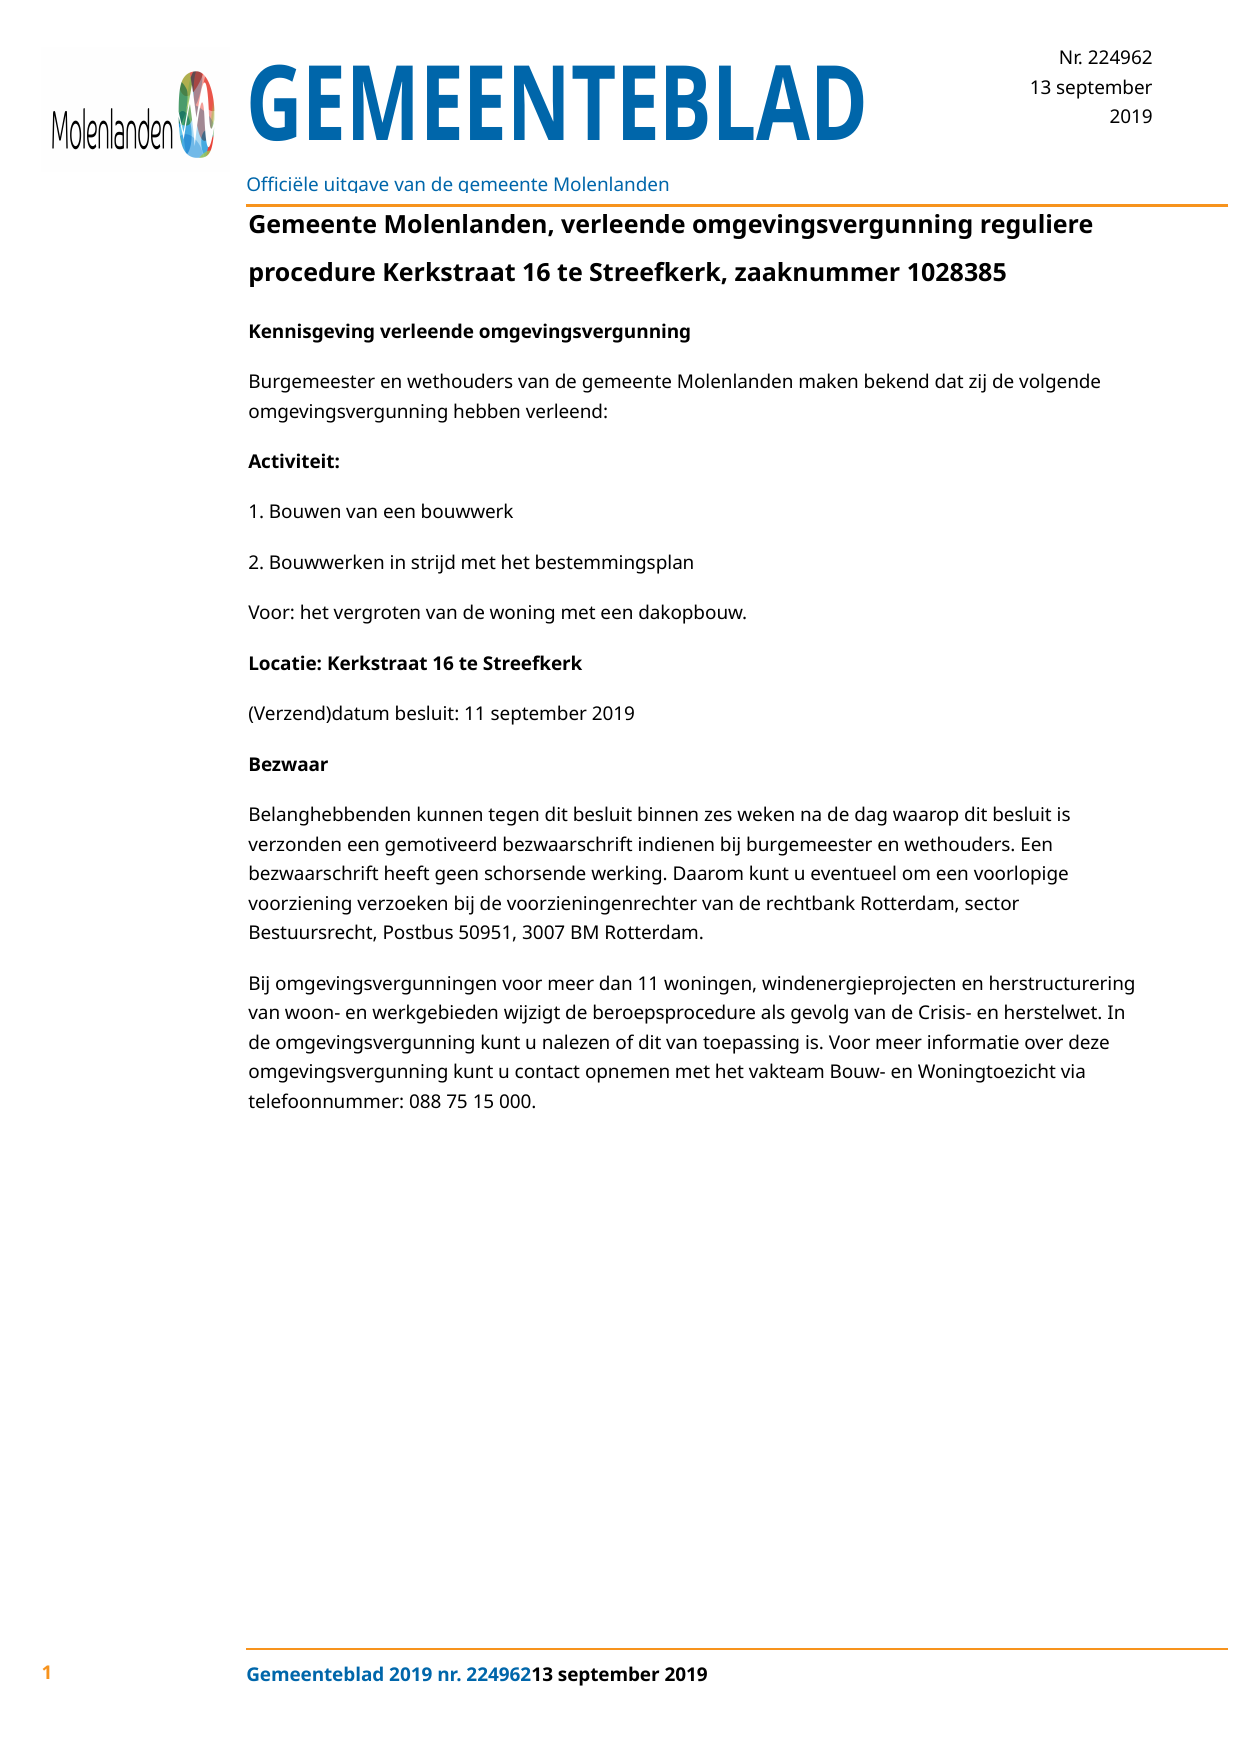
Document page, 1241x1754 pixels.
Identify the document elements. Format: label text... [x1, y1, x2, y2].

text (Verzend)datum besluit: 11 september 2019 [248, 700, 1152, 726]
text Gemeente Molenlanden, verleende omgevingsvergunning reguliere procedure Kerkstraat 16 te Streefkerk, zaaknummer 1028385 [248, 207, 1152, 288]
text Activiteit: [248, 448, 1152, 474]
text Burgemeester en wethouders van de gemeente Molenlanden maken bekend dat zij de volgende omgevingsvergunning hebben verleend: [248, 368, 1152, 424]
text Belanghebbenden kunnen tegen dit besluit binnen zes weken na de dag waarop dit besluit is verzonden een gemotiveerd bezwaarschrift indienen bij burgemeester en wethouders. Een bezwaarschrift heeft geen schorsende werking. Daarom kunt u eventueel om een voorlopige voorziening verzoeken bij de voorzieningenrechter van de rechtbank Rotterdam, sector Bestuursrecht, Postbus 50951, 3007 BM Rotterdam. [248, 801, 1152, 945]
text Locatie: Kerkstraat 16 te Streefkerk [248, 650, 1152, 676]
picture [41, 47, 231, 172]
text 2. Bouwwerken in strijd met het bestemmingsplan [248, 549, 1152, 575]
text Voor: het vergroten van de woning met een dakopbouw. [248, 599, 1152, 625]
text Bezwaar [248, 751, 1152, 777]
text 1. Bouwen van een bouwwerk [248, 499, 1152, 524]
text Kennisgeving verleende omgevingsvergunning [248, 318, 1152, 344]
text Bij omgevingsvergunningen voor meer dan 11 woningen, windenergieprojecten en herstructurering van woon- en werkgebieden wijzigt de beroepsprocedure als gevolg van de Crisis- en herstelwet. In de omgevingsvergunning kunt u nalezen of dit van toepassing is. Voor meer informatie over deze omgevingsvergunning kunt u contact opnemen met het vakteam Bouw- en Woningtoezicht via telefoonnummer: 088 75 15 000. [248, 970, 1152, 1114]
